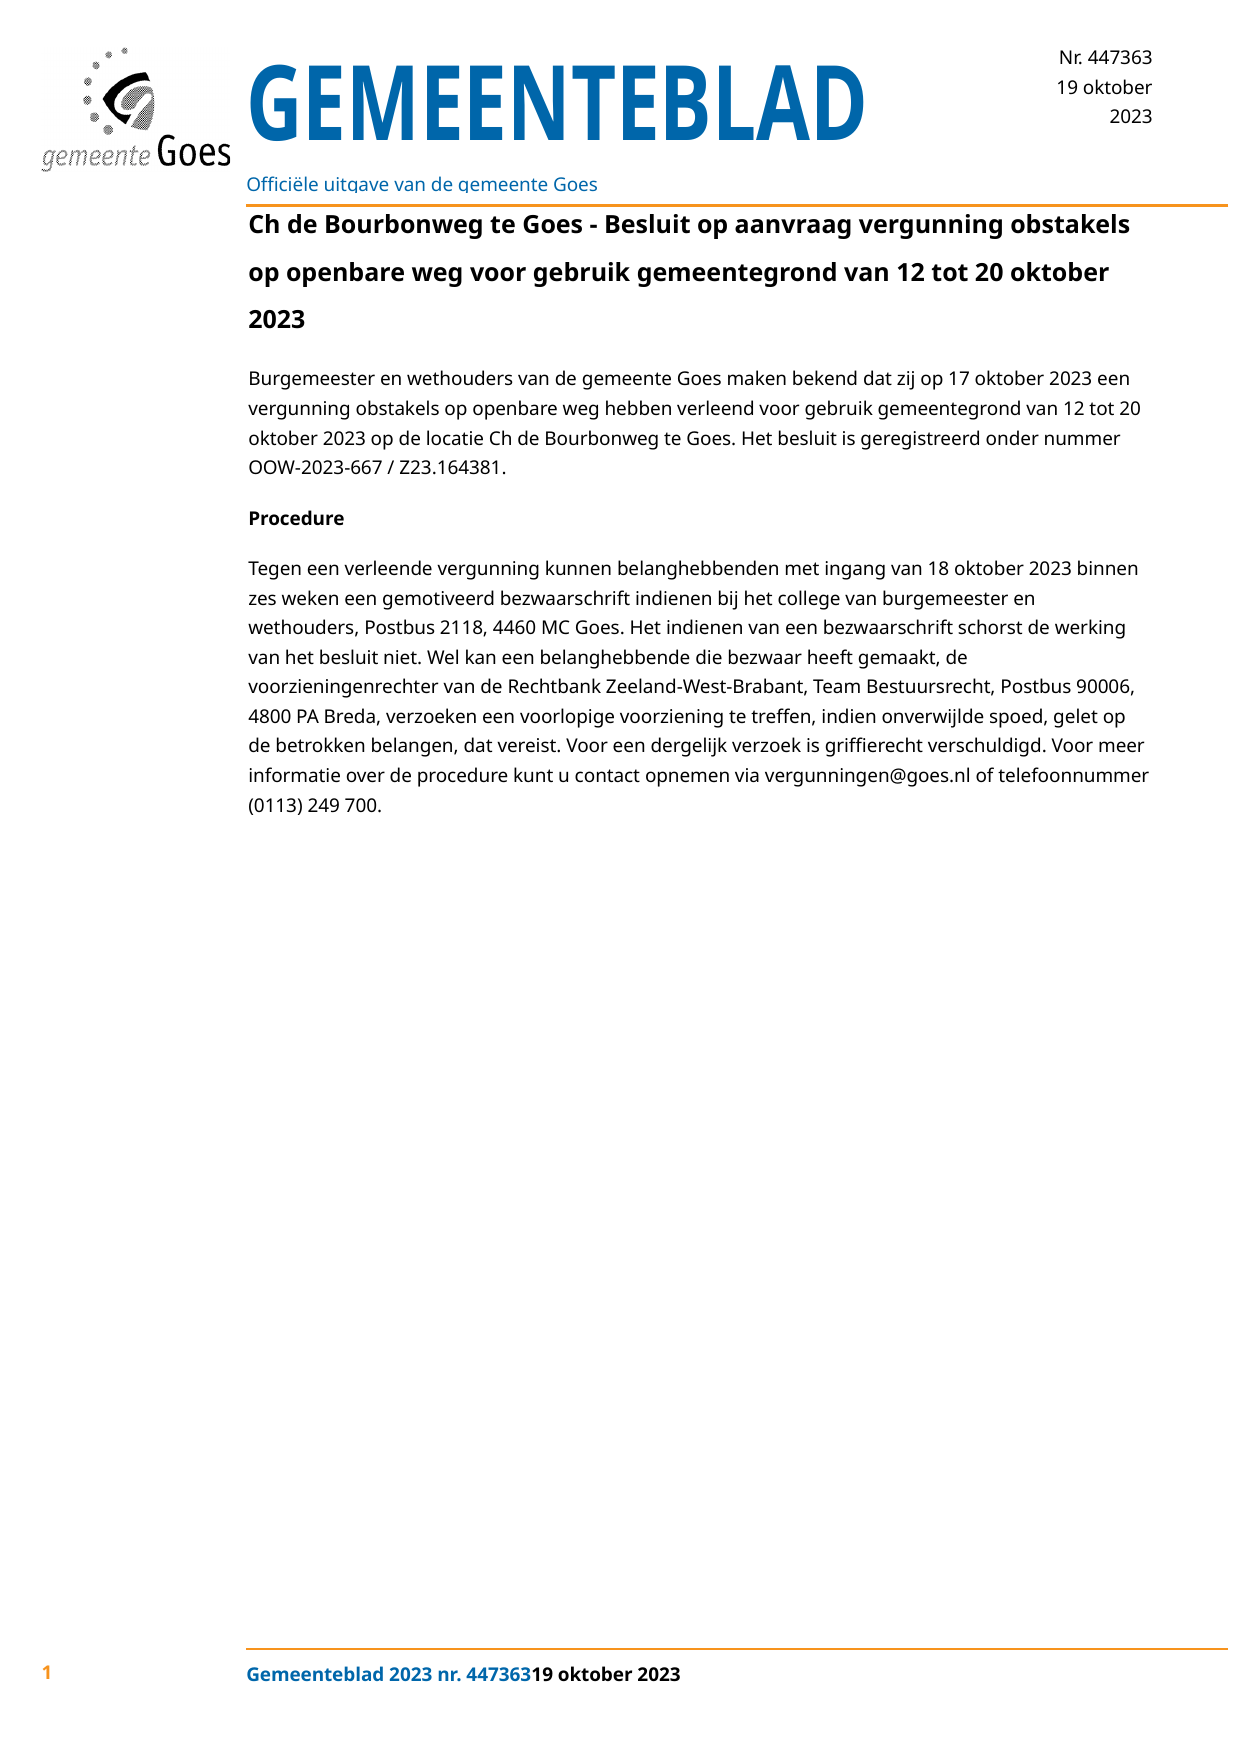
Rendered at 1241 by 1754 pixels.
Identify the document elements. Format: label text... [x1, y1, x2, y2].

text Procedure [248, 505, 1152, 530]
text Ch de Bourbonweg te Goes - Besluit op aanvraag vergunning obstakels op openbare weg voor gebruik gemeentegrond van 12 tot 20 oktober 2023 [248, 207, 1152, 336]
picture [41, 47, 231, 172]
text Burgemeester en wethouders van de gemeente Goes maken bekend dat zij op 17 oktober 2023 een vergunning obstakels op openbare weg hebben verleend voor gebruik gemeentegrond van 12 tot 20 oktober 2023 op de locatie Ch de Bourbonweg te Goes. Het besluit is geregistreerd onder nummer OOW-2023-667 / Z23.164381. [248, 366, 1152, 480]
text Tegen een verleende vergunning kunnen belanghebbenden met ingang van 18 oktober 2023 binnen zes weken een gemotiveerd bezwaarschrift indienen bij het college van burgemeester en wethouders, Postbus 2118, 4460 MC Goes. Het indienen van een bezwaarschrift schorst de werking van het besluit niet. Wel kan een belanghebbende die bezwaar heeft gemaakt, de voorzieningenrechter van de Rechtbank Zeeland-West-Brabant, Team Bestuursrecht, Postbus 90006, 4800 PA Breda, verzoeken een voorlopige voorziening te treffen, indien onverwijlde spoed, gelet op de betrokken belangen, dat vereist. Voor een dergelijk verzoek is griffierecht verschuldigd. Voor meer informatie over de procedure kunt u contact opnemen via vergunningen@goes.nl of telefoonnummer (0113) 249 700. [248, 555, 1152, 817]
